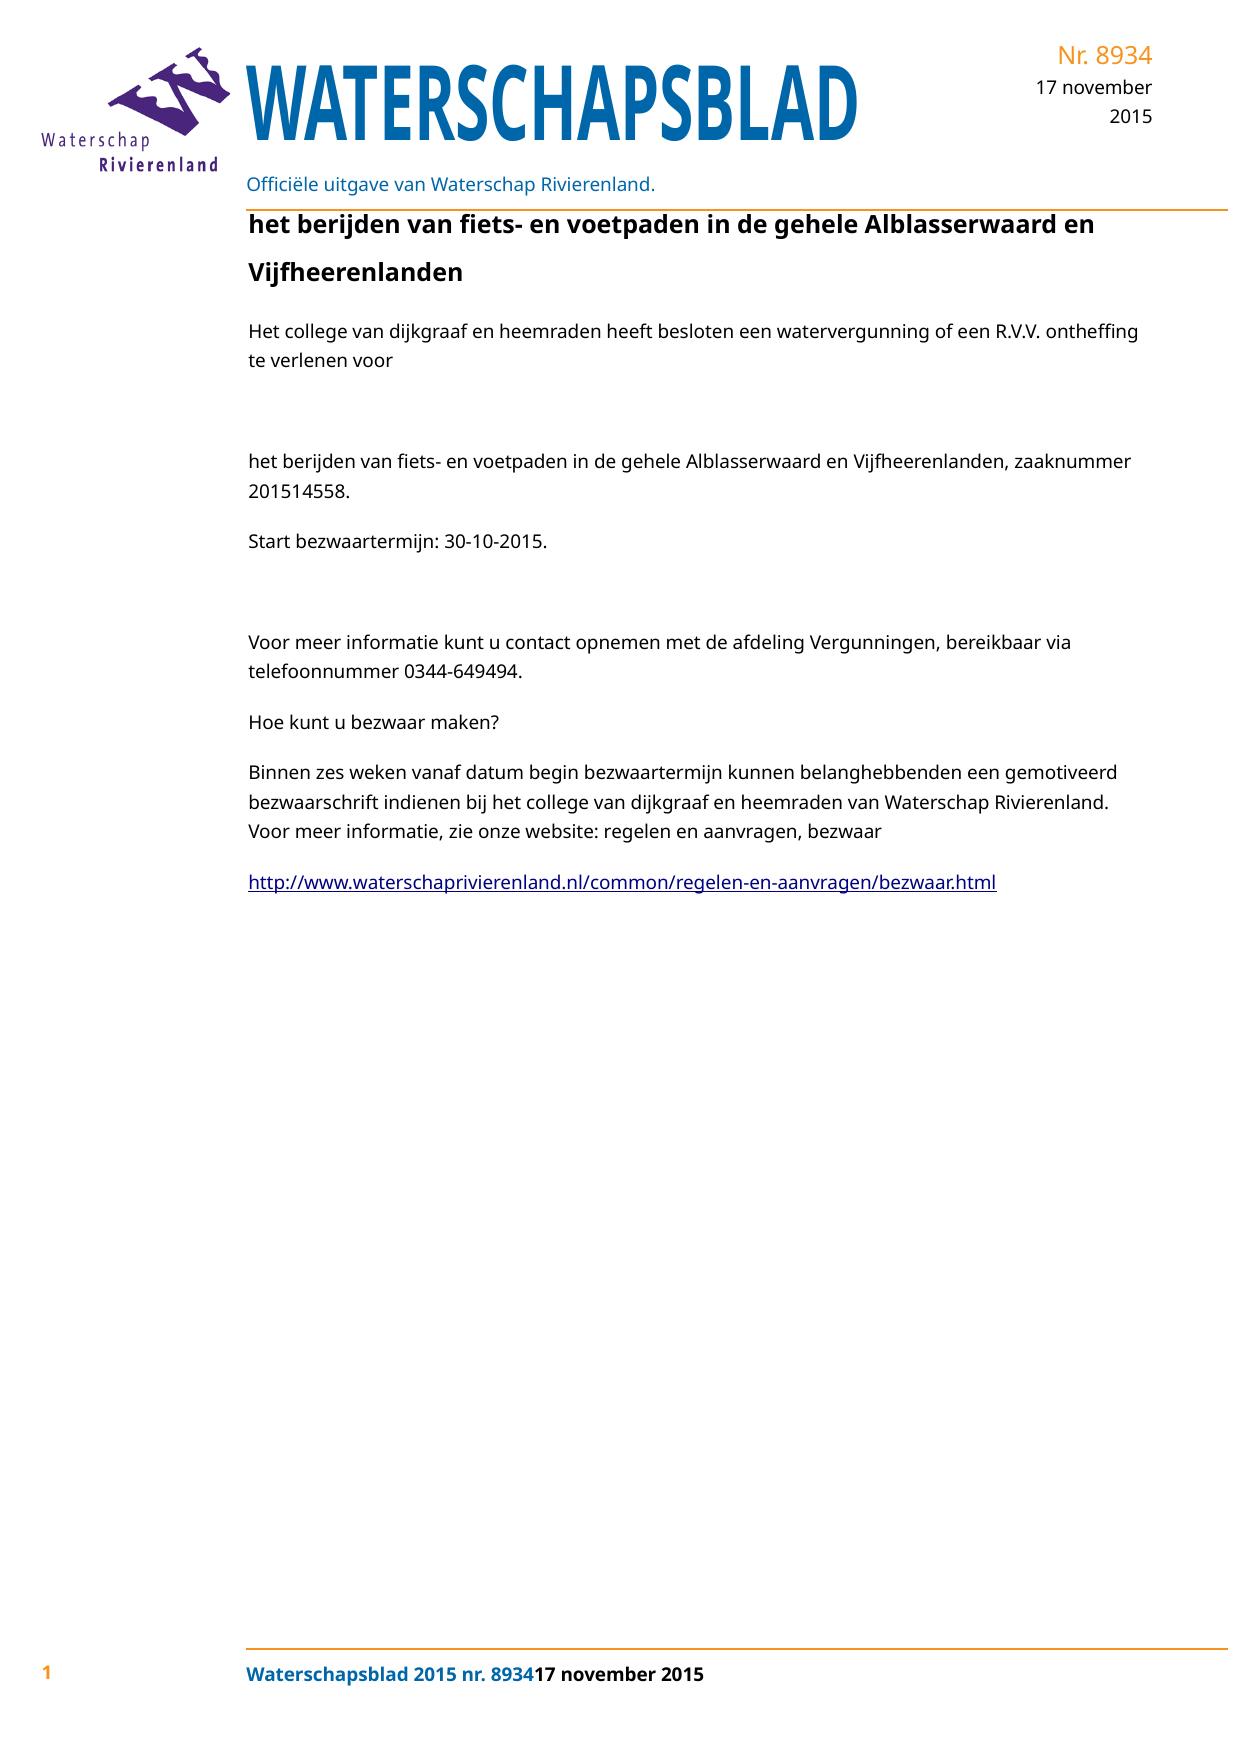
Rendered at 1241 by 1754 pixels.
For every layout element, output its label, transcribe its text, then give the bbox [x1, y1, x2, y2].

text Binnen zes weken vanaf datum begin bezwaartermijn kunnen belanghebbenden een gemotiveerd bezwaarschrift indienen bij het college van dijkgraaf en heemraden van Waterschap Rivierenland. Voor meer informatie, zie onze website: regelen en aanvragen, bezwaar [248, 759, 1152, 844]
text Hoe kunt u bezwaar maken? [248, 709, 1152, 735]
text http://www.waterschaprivierenland.nl/common/regelen-en-aanvragen/bezwaar.html [248, 869, 1152, 895]
text Voor meer informatie kunt u contact opnemen met de afdeling Vergunningen, bereikbaar via telefoonnummer 0344-649494. [248, 629, 1152, 684]
text Het college van dijkgraaf en heemraden heeft besloten een watervergunning of een R.V.V. ontheffing te verlenen voor [248, 318, 1152, 373]
text Start bezwaartermijn: 30-10-2015. [248, 528, 1152, 554]
text het berijden van fiets- en voetpaden in de gehele Alblasserwaard en Vijfheerenlanden [248, 211, 1152, 288]
text het berijden van fiets- en voetpaden in de gehele Alblasserwaard en Vijfheerenlanden, zaaknummer 201514558. [248, 448, 1152, 504]
picture [41, 47, 231, 172]
